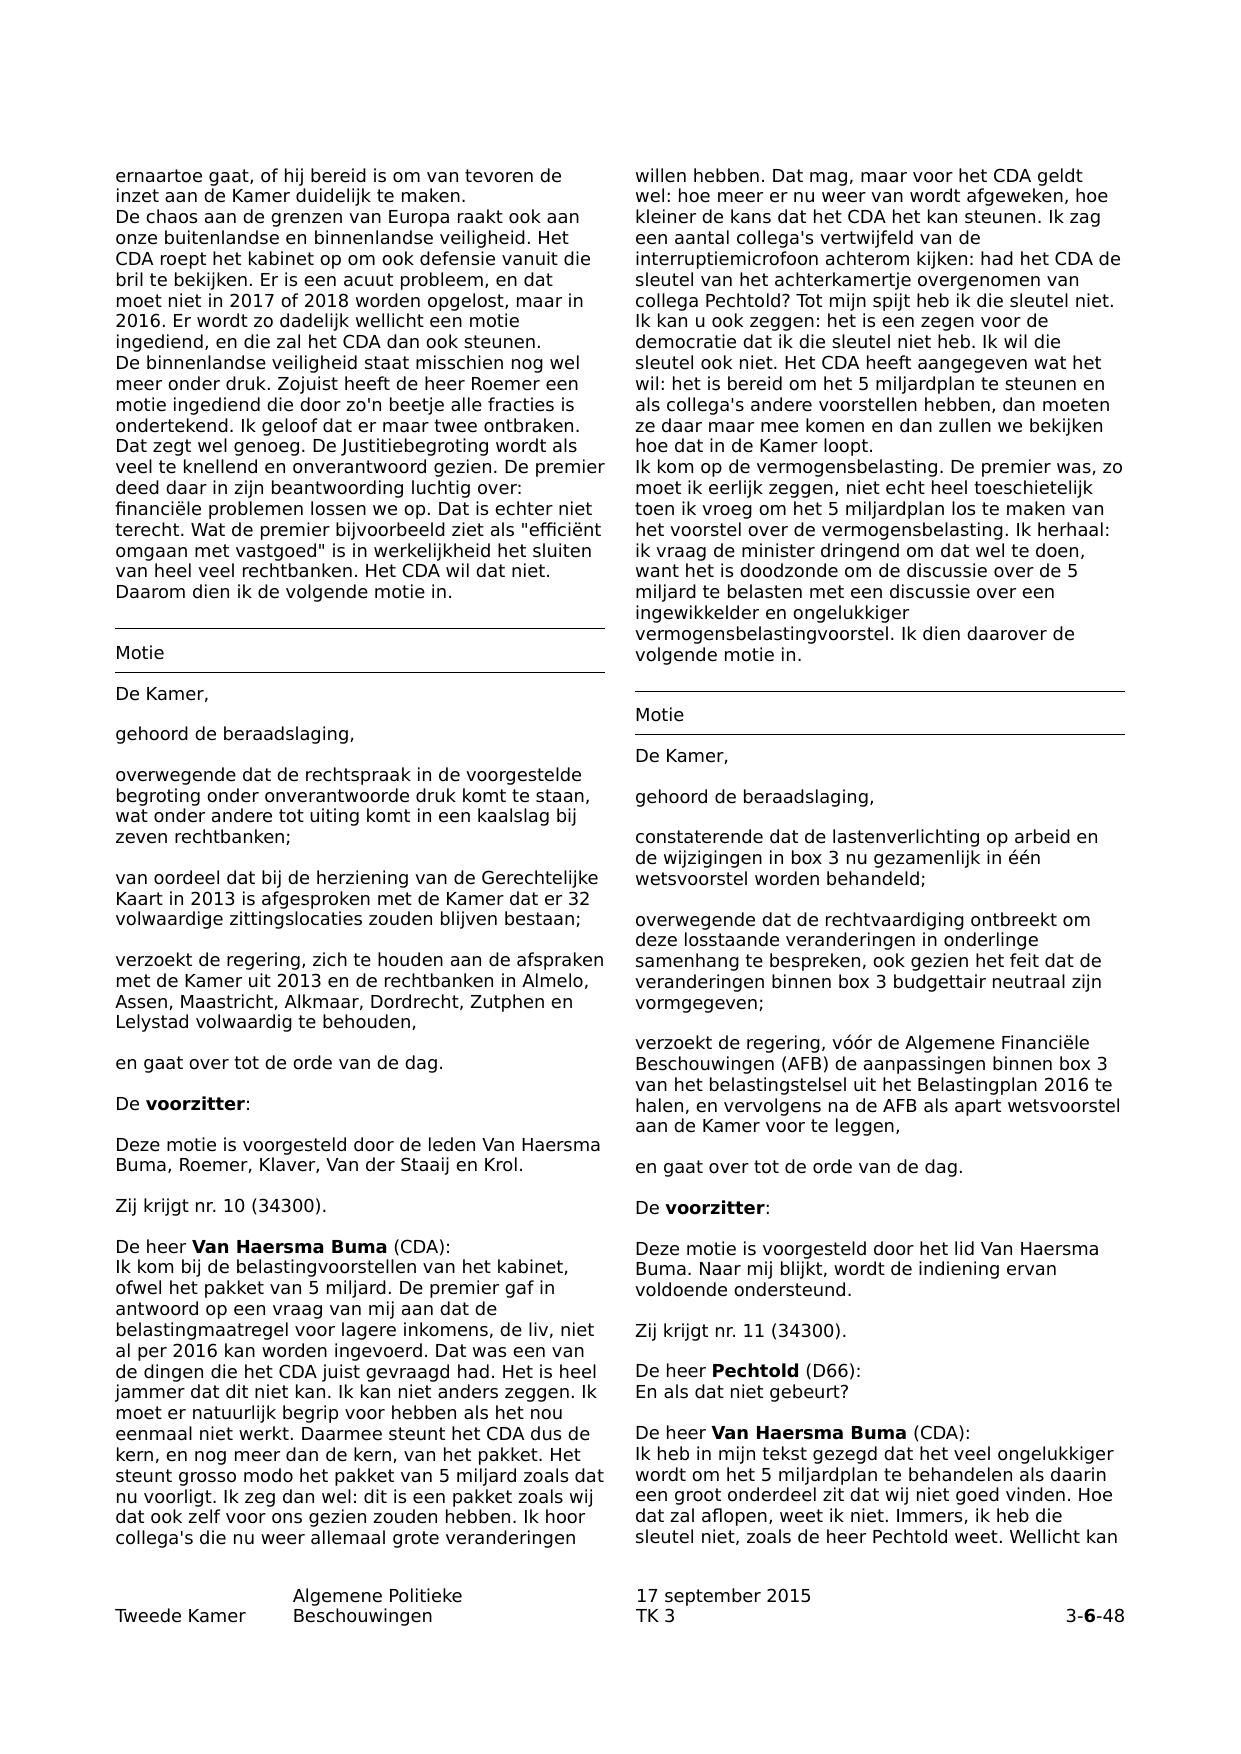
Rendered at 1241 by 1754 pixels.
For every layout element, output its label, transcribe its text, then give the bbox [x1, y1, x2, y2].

text De voorzitter: [115, 1094, 605, 1114]
text Zij krijgt nr. 11 (34300). [635, 1321, 1125, 1341]
text overwegende dat de rechtvaardiging ontbreekt om deze losstaande veranderingen in onderlinge samenhang te bespreken, ook gezien het feit dat de veranderingen binnen box 3 budgettair neutraal zijn vormgegeven; [635, 909, 1125, 1013]
text ernaartoe gaat, of hij bereid is om van tevoren de inzet aan de Kamer duidelijk te maken. [115, 165, 605, 207]
text Motie [635, 705, 1125, 726]
text verzoekt de regering, vóór de Algemene Financiële Beschouwingen (AFB) de aanpassingen binnen box 3 van het belastingstelsel uit het Belastingplan 2016 te halen, en vervolgens na de AFB als apart wetsvoorstel aan de Kamer voor te leggen, [635, 1033, 1125, 1137]
text en gaat over tot de orde van de dag. [115, 1053, 605, 1074]
text De Kamer, [635, 746, 1125, 767]
text gehoord de beraadslaging, [115, 724, 605, 745]
text Ik kom op de vermogensbelasting. De premier was, zo moet ik eerlijk zeggen, niet echt heel toeschietelijk toen ik vroeg om het 5 miljardplan los te maken van het voorstel over de vermogensbelasting. Ik herhaal: ik vraag de minister dringend om dat wel te doen, want het is doodzonde om de discussie over de 5 miljard te belasten met een discussie over een ingewikkelder en ongelukkiger vermogensbelastingvoorstel. Ik dien daarover de volgende motie in. [635, 457, 1125, 665]
text Deze motie is voorgesteld door het lid Van Haersma Buma. Naar mij blijkt, wordt de indiening ervan voldoende ondersteund. [635, 1238, 1125, 1301]
text De binnenlandse veiligheid staat misschien nog wel meer onder druk. Zojuist heeft de heer Roemer een motie ingediend die door zo'n beetje alle fracties is ondertekend. Ik geloof dat er maar twee ontbraken. Dat zegt wel genoeg. De Justitiebegroting wordt als veel te knellend en onverantwoord gezien. De premier deed daar in zijn beantwoording luchtig over: financiële problemen lossen we op. Dat is echter niet terecht. Wat de premier bijvoorbeeld ziet als "efficiënt omgaan met vastgoed" is in werkelijkheid het sluiten van heel veel rechtbanken. Het CDA wil dat niet. Daarom dien ik de volgende motie in. [115, 353, 605, 603]
text Deze motie is voorgesteld door de leden Van Haersma Buma, Roemer, Klaver, Van der Staaij en Krol. [115, 1134, 605, 1176]
text willen hebben. Dat mag, maar voor het CDA geldt wel: hoe meer er nu weer van wordt afgeweken, hoe kleiner de kans dat het CDA het kan steunen. Ik zag een aantal collega's vertwijfeld van de interruptiemicrofoon achterom kijken: had het CDA de sleutel van het achterkamertje overgenomen van collega Pechtold? Tot mijn spijt heb ik die sleutel niet. Ik kan u ook zeggen: het is een zegen voor de democratie dat ik die sleutel niet heb. Ik wil die sleutel ook niet. Het CDA heeft aangegeven wat het wil: het is bereid om het 5 miljardplan te steunen en als collega's andere voorstellen hebben, dan moeten ze daar maar mee komen en dan zullen we bekijken hoe dat in de Kamer loopt. [635, 165, 1125, 457]
text verzoekt de regering, zich te houden aan de afspraken met de Kamer uit 2013 en de rechtbanken in Almelo, Assen, Maastricht, Alkmaar, Dordrecht, Zutphen en Lelystad volwaardig te behouden, [115, 950, 605, 1033]
text overwegende dat de rechtspraak in de voorgestelde begroting onder onverantwoorde druk komt te staan, wat onder andere tot uiting komt in een kaalslag bij zeven rechtbanken; [115, 765, 605, 848]
text van oordeel dat bij de herziening van de Gerechtelijke Kaart in 2013 is afgesproken met de Kamer dat er 32 volwaardige zittingslocaties zouden blijven bestaan; [115, 868, 605, 930]
text Ik heb in mijn tekst gezegd dat het veel ongelukkiger wordt om het 5 miljardplan te behandelen als daarin een groot onderdeel zit dat wij niet goed vinden. Hoe dat zal aflopen, weet ik niet. Immers, ik heb die sleutel niet, zoals de heer Pechtold weet. Wellicht kan [635, 1443, 1125, 1548]
text De chaos aan de grenzen van Europa raakt ook aan onze buitenlandse en binnenlandse veiligheid. Het CDA roept het kabinet op om ook defensie vanuit die bril te bekijken. Er is een acuut probleem, en dat moet niet in 2017 of 2018 worden opgelost, maar in 2016. Er wordt zo dadelijk wellicht een motie ingediend, en die zal het CDA dan ook steunen. [115, 207, 605, 353]
text De heer Van Haersma Buma (CDA): [635, 1423, 1125, 1443]
text gehoord de beraadslaging, [635, 787, 1125, 807]
text De voorzitter: [635, 1198, 1125, 1218]
text Zij krijgt nr. 10 (34300). [115, 1196, 605, 1217]
text constaterende dat de lastenverlichting op arbeid en de wijzigingen in box 3 nu gezamenlijk in één wetsvoorstel worden behandeld; [635, 827, 1125, 889]
text Motie [115, 643, 605, 663]
text De heer Van Haersma Buma (CDA): [115, 1237, 605, 1257]
text De heer Pechtold (D66): [635, 1361, 1125, 1382]
text en gaat over tot de orde van de dag. [635, 1157, 1125, 1178]
text En als dat niet gebeurt? [635, 1382, 1125, 1403]
text Ik kom bij de belastingvoorstellen van het kabinet, ofwel het pakket van 5 miljard. De premier gaf in antwoord op een vraag van mij aan dat de belastingmaatregel voor lagere inkomens, de liv, niet al per 2016 kan worden ingevoerd. Dat was een van de dingen die het CDA juist gevraagd had. Het is heel jammer dat dit niet kan. Ik kan niet anders zeggen. Ik moet er natuurlijk begrip voor hebben als het nou eenmaal niet werkt. Daarmee steunt het CDA dus de kern, en nog meer dan de kern, van het pakket. Het steunt grosso modo het pakket van 5 miljard zoals dat nu voorligt. Ik zeg dan wel: dit is een pakket zoals wij dat ook zelf voor ons gezien zouden hebben. Ik hoor collega's die nu weer allemaal grote veranderingen [115, 1257, 605, 1549]
text De Kamer, [115, 683, 605, 704]
